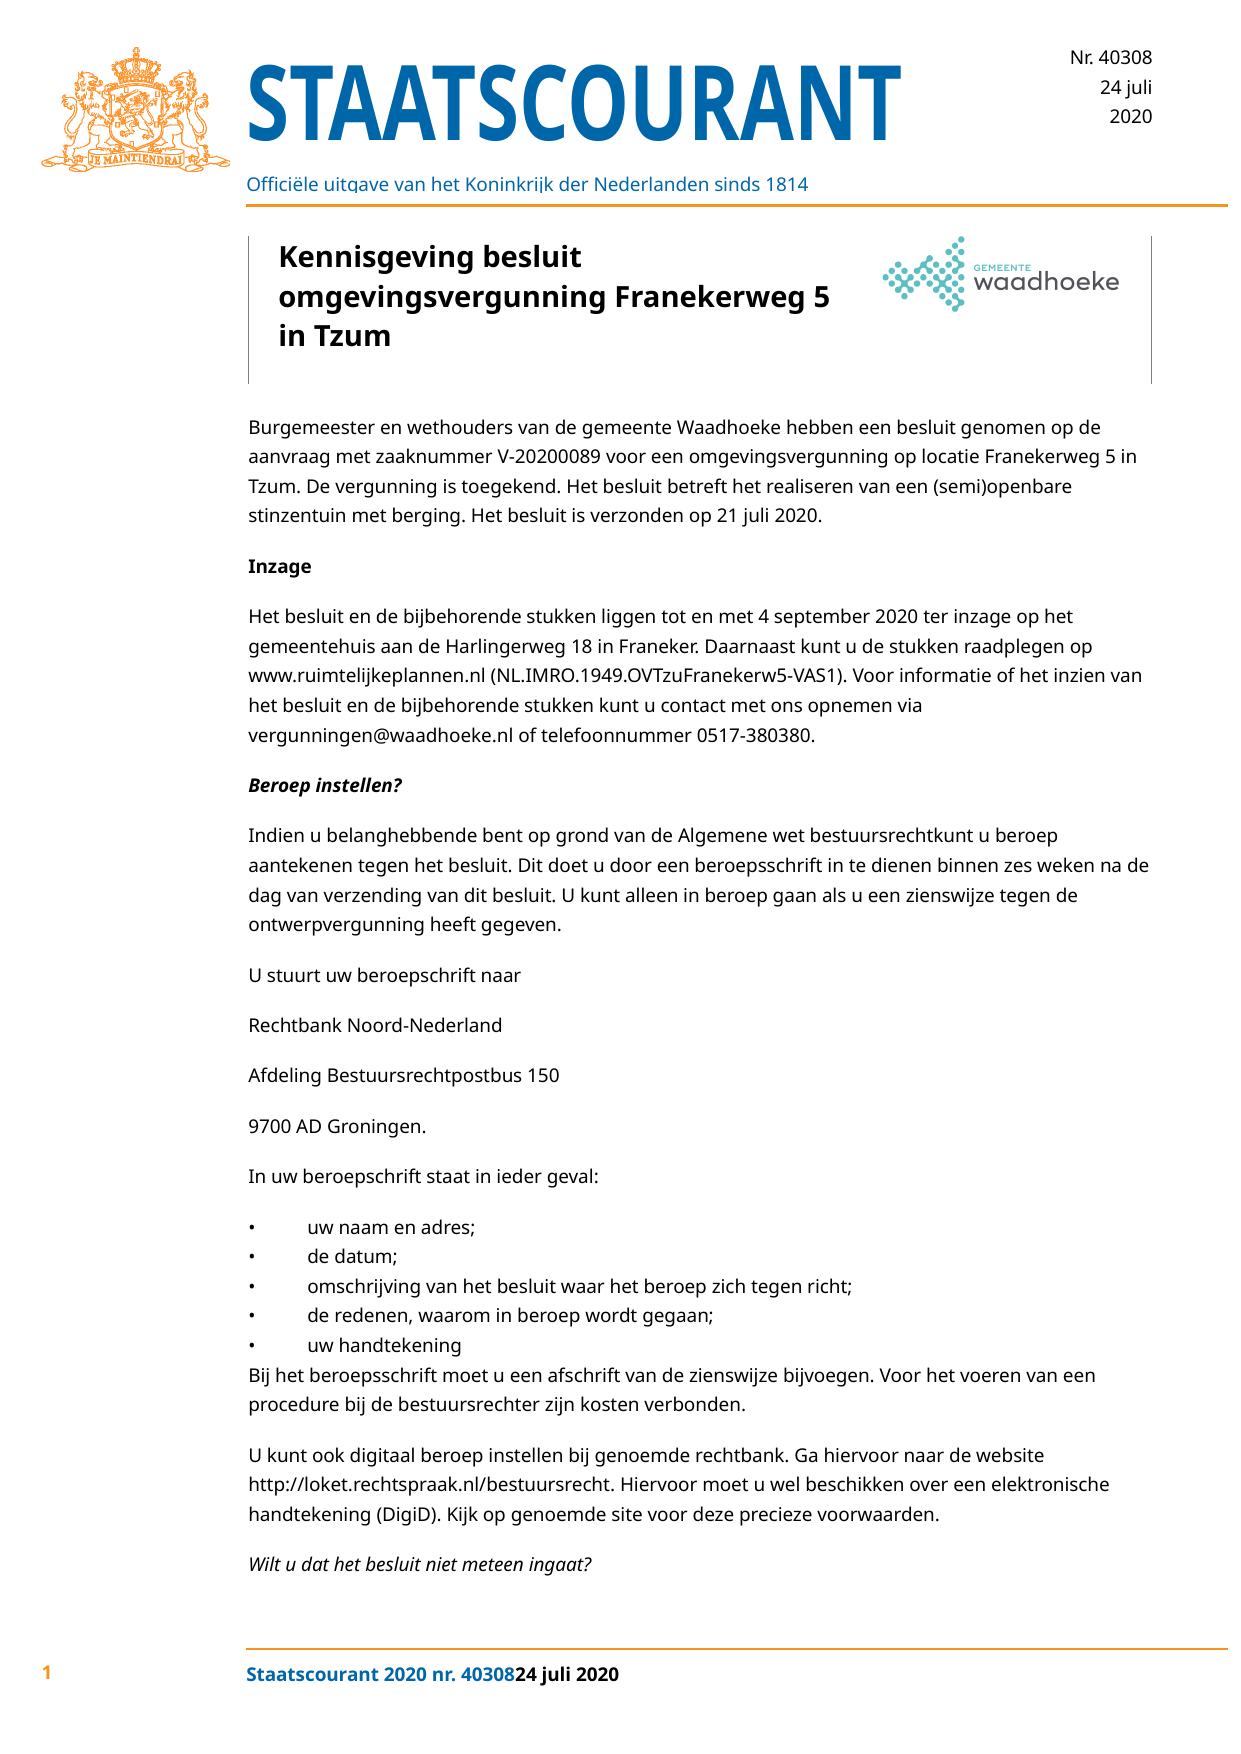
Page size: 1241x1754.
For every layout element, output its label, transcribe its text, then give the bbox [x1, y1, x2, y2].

text Rechtbank Noord-Nederland [248, 1012, 1152, 1038]
list de redenen, waarom in beroep wordt gegaan; [248, 1303, 1152, 1328]
text Het besluit en de bijbehorende stukken liggen tot en met 4 september 2020 ter inzage op het gemeentehuis aan de Harlingerweg 18 in Franeker. Daarnaast kunt u de stukken raadplegen op www.ruimtelijkeplannen.nl (NL.IMRO.1949.OVTzuFranekerw5-VAS1). Voor informatie of het inzien van het besluit en de bijbehorende stukken kunt u contact met ons opnemen via vergunningen@waadhoeke.nl of telefoonnummer 0517-380380. [248, 603, 1152, 748]
table_header Kennisgeving besluit omgevingsvergunning Franekerweg 5 in Tzum [249, 236, 850, 384]
text Beroep instellen? [248, 772, 1152, 798]
table_header [850, 236, 1151, 384]
text Indien u belanghebbende bent op grond van de Algemene wet bestuursrechtkunt u beroep aantekenen tegen het besluit. Dit doet u door een beroepsschrift in te dienen binnen zes weken na de dag van verzending van dit besluit. U kunt alleen in beroep gaan als u een zienswijze tegen de ontwerpvergunning heeft gegeven. [248, 823, 1152, 937]
list de datum; [248, 1243, 1152, 1269]
text Bij het beroepsschrift moet u een afschrift van de zienswijze bijvoegen. Voor het voeren van een procedure bij de bestuursrechter zijn kosten verbonden. [248, 1362, 1152, 1417]
picture [41, 47, 231, 172]
list uw naam en adres; [248, 1214, 1152, 1240]
text Inzage [248, 553, 1152, 579]
list omschrijving van het besluit waar het beroep zich tegen richt; [248, 1273, 1152, 1299]
picture [882, 236, 1119, 312]
text Burgemeester en wethouders van de gemeente Waadhoeke hebben een besluit genomen op de aanvraag met zaaknummer V-20200089 voor een omgevingsvergunning op locatie Franekerweg 5 in Tzum. De vergunning is toegekend. Het besluit betreft het realiseren van een (semi)openbare stinzentuin met berging. Het besluit is verzonden op 21 juli 2020. [248, 414, 1152, 528]
text U kunt ook digitaal beroep instellen bij genoemde rechtbank. Ga hiervoor naar de website http://loket.rechtspraak.nl/bestuursrecht. Hiervoor moet u wel beschikken over een elektronische handtekening (DigiD). Kijk op genoemde site voor deze precieze voorwaarden. [248, 1442, 1152, 1527]
text In uw beroepschrift staat in ieder geval: [248, 1163, 1152, 1189]
text 9700 AD Groningen. [248, 1113, 1152, 1139]
text Wilt u dat het besluit niet meteen ingaat? [248, 1551, 1152, 1577]
list uw handtekening [248, 1332, 1152, 1358]
text Afdeling Bestuursrechtpostbus 150 [248, 1063, 1152, 1088]
text U stuurt uw beroepschrift naar [248, 962, 1152, 988]
